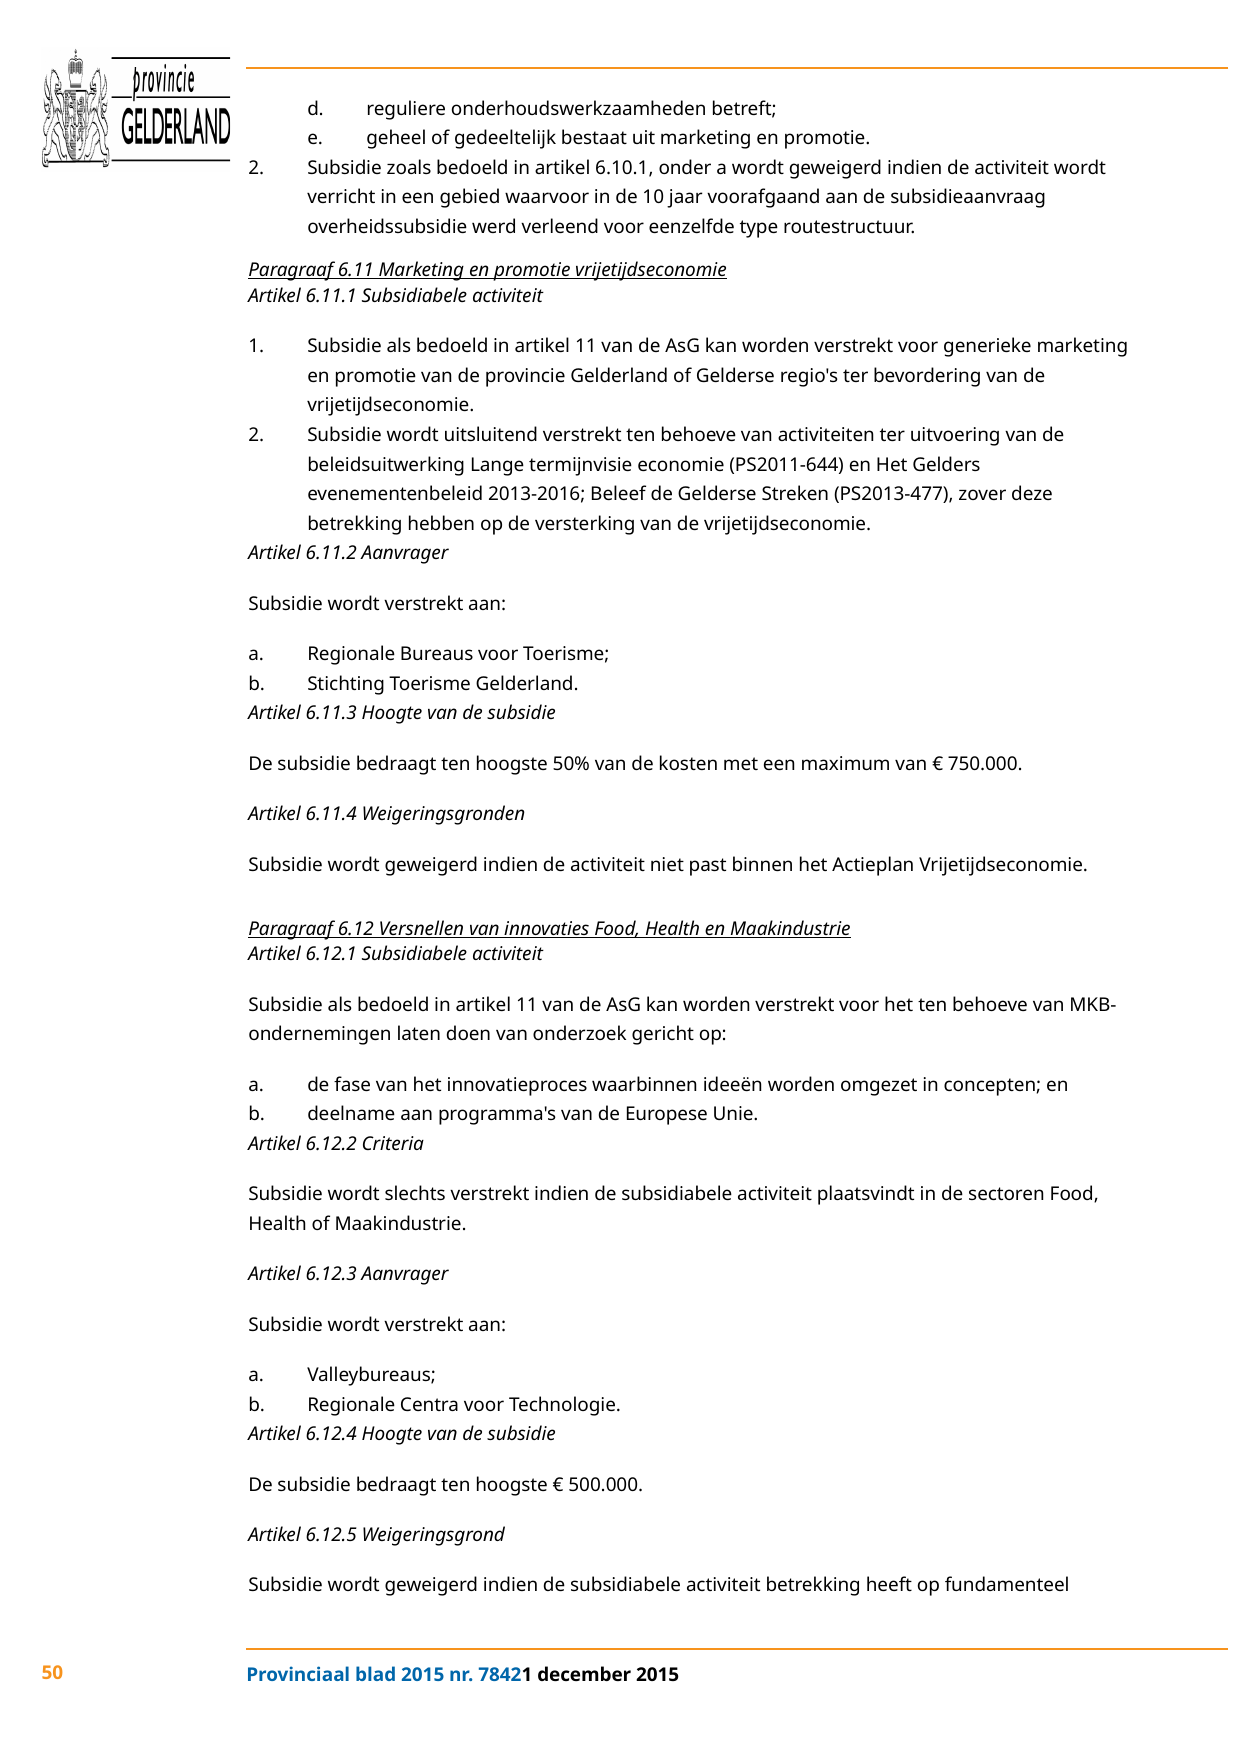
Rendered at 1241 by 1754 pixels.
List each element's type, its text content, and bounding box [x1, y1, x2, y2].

list de fase van het innovatieproces waarbinnen ideeën worden omgezet in concepten; en [248, 1071, 1152, 1097]
text De subsidie bedraagt ten hoogste 50% van de kosten met een maximum van € 750.000. [248, 750, 1152, 776]
text Subsidie wordt slechts verstrekt indien de subsidiabele activiteit plaatsvindt in de sectoren Food, Health of Maakindustrie. [248, 1180, 1152, 1236]
text Artikel 6.12.4 Hoogte van de subsidie [248, 1420, 1152, 1446]
text Subsidie als bedoeld in artikel 11 van de AsG kan worden verstrekt voor het ten behoeve van MKB-ondernemingen laten doen van onderzoek gericht op: [248, 991, 1152, 1046]
list Valleybureaus; [248, 1361, 1152, 1387]
text Artikel 6.11.1 Subsidiabele activiteit [248, 282, 1152, 308]
list deelname aan programma's van de Europese Unie. [248, 1100, 1152, 1126]
text Artikel 6.11.3 Hoogte van de subsidie [248, 699, 1152, 725]
list Regionale Bureaus voor Toerisme; [248, 640, 1152, 666]
text Paragraaf 6.11 Marketing en promotie vrijetijdseconomie [248, 256, 1152, 282]
picture [41, 47, 231, 172]
text Artikel 6.12.2 Criteria [248, 1130, 1152, 1156]
text Artikel 6.12.3 Aanvrager [248, 1260, 1152, 1286]
text Artikel 6.11.2 Aanvrager [248, 539, 1152, 565]
list Stichting Toerisme Gelderland. [248, 670, 1152, 696]
list Subsidie wordt uitsluitend verstrekt ten behoeve van activiteiten ter uitvoering van de beleidsuitwerking Lange termijnvisie economie (PS2011-644) en Het Gelders evenementenbeleid 2013-2016; Beleef de Gelderse Streken (PS2013-477), zover deze betrekking hebben op de versterking van de vrijetijdseconomie. [248, 421, 1152, 536]
list Regionale Centra voor Technologie. [248, 1391, 1152, 1417]
list reguliere onderhoudswerkzaamheden betreft; [307, 95, 1152, 121]
text Subsidie wordt verstrekt aan: [248, 1311, 1152, 1337]
text Subsidie wordt verstrekt aan: [248, 590, 1152, 616]
text De subsidie bedraagt ten hoogste € 500.000. [248, 1471, 1152, 1497]
list Subsidie zoals bedoeld in artikel 6.10.1, onder a wordt geweigerd indien de activiteit wordt verricht in een gebied waarvoor in de 10 jaar voorafgaand aan de subsidieaanvraag overheidssubsidie werd verleend voor eenzelfde type routestructuur. [248, 154, 1152, 239]
text Artikel 6.11.4 Weigeringsgronden [248, 800, 1152, 826]
text Artikel 6.12.1 Subsidiabele activiteit [248, 940, 1152, 966]
text Subsidie wordt geweigerd indien de subsidiabele activiteit betrekking heeft op fundamenteel [248, 1572, 1152, 1597]
text Paragraaf 6.12 Versnellen van innovaties Food, Health en Maakindustrie [248, 915, 1152, 940]
text Subsidie wordt geweigerd indien de activiteit niet past binnen het Actieplan Vrijetijdseconomie. [248, 851, 1152, 876]
list geheel of gedeeltelijk bestaat uit marketing en promotie. [307, 124, 1152, 150]
text Artikel 6.12.5 Weigeringsgrond [248, 1521, 1152, 1547]
list Subsidie als bedoeld in artikel 11 van de AsG kan worden verstrekt voor generieke marketing en promotie van de provincie Gelderland of Gelderse regio's ter bevordering van de vrijetijdseconomie. [248, 332, 1152, 417]
